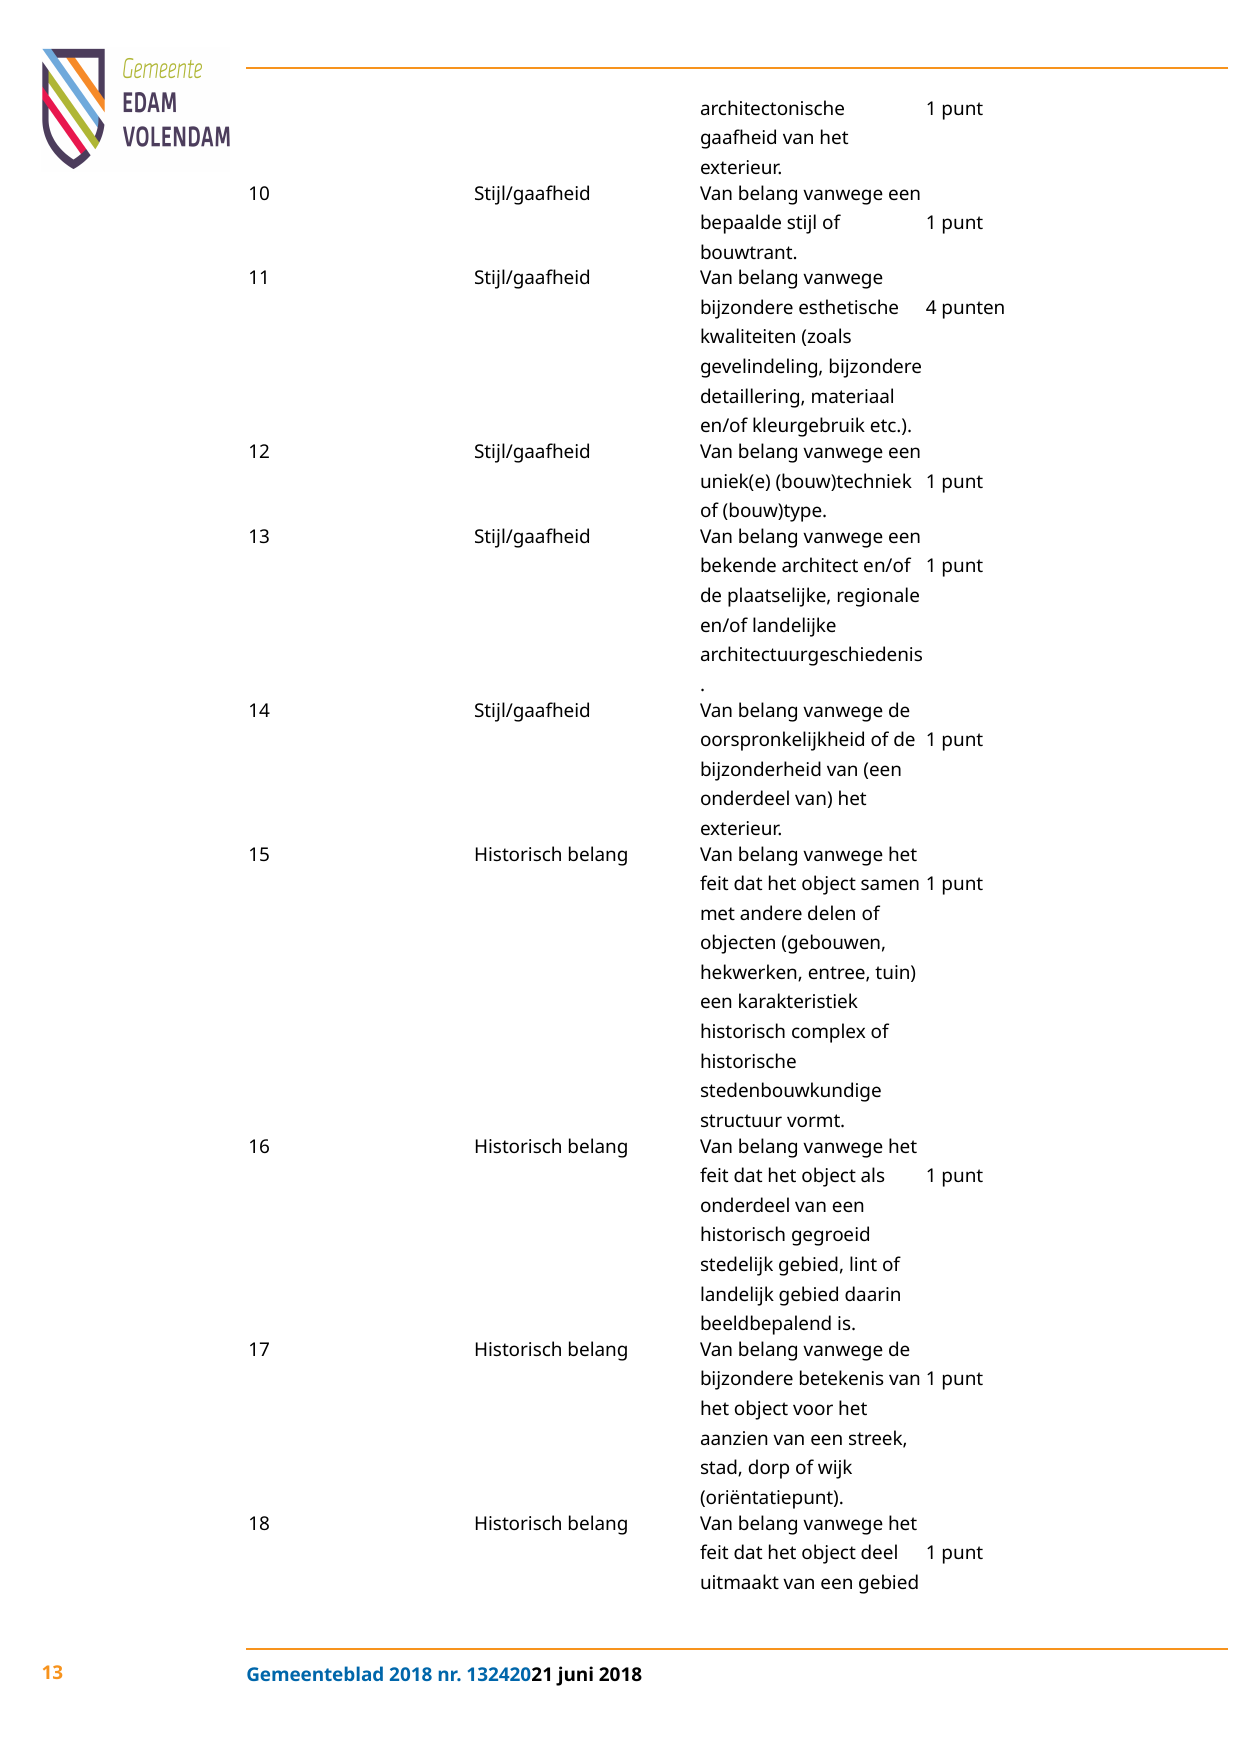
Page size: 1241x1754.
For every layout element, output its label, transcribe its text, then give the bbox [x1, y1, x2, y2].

table_cell Historisch belang [474, 841, 700, 1133]
table_cell Van belang vanwege een bekende architect en/of de plaatselijke, regionale en/of landelijke architectuurgeschiedenis. [700, 523, 926, 697]
table_cell Van belang vanwege de bijzondere betekenis van het object voor het aanzien van een streek, stad, dorp of wijk (oriëntatiepunt). [700, 1336, 926, 1510]
table_cell 13 [248, 523, 474, 697]
table_cell Van belang vanwege een bepaalde stijl of bouwtrant. [700, 180, 926, 264]
table_cell 1 punt [926, 180, 1152, 264]
table_cell 1 punt [926, 523, 1152, 697]
table_cell 14 [248, 697, 474, 841]
table_cell Van belang vanwege het feit dat het object deel uitmaakt van een gebied [700, 1510, 926, 1594]
table_cell 4 punten [926, 265, 1152, 438]
table_cell Van belang vanwege de oorspronkelijkheid of de bijzonderheid van (een onderdeel van) het exterieur. [700, 697, 926, 841]
table_cell Historisch belang [474, 1133, 700, 1336]
table_cell 10 [248, 180, 474, 264]
table_cell architectonische gaafheid van het exterieur. [700, 95, 926, 180]
table_cell Van belang vanwege het feit dat het object samen met andere delen of objecten (gebouwen, hekwerken, entree, tuin) een karakteristiek historisch complex of historische stedenbouwkundige structuur vormt. [700, 841, 926, 1133]
table_cell 1 punt [926, 95, 1152, 180]
table_cell 12 [248, 438, 474, 523]
table_cell Van belang vanwege het feit dat het object als onderdeel van een historisch gegroeid stedelijk gebied, lint of landelijk gebied daarin beeldbepalend is. [700, 1133, 926, 1336]
table_cell Stijl/gaafheid [474, 180, 700, 264]
table_cell 1 punt [926, 697, 1152, 841]
table_cell 15 [248, 841, 474, 1133]
table_cell Stijl/gaafheid [474, 523, 700, 697]
table_cell Van belang vanwege bijzondere esthetische kwaliteiten (zoals gevelindeling, bijzondere detaillering, materiaal en/of kleurgebruik etc.). [700, 265, 926, 438]
table_cell 1 punt [926, 1510, 1152, 1594]
table_cell Stijl/gaafheid [474, 265, 700, 438]
table_cell [474, 95, 700, 180]
table_cell Historisch belang [474, 1510, 700, 1594]
table_cell 1 punt [926, 1336, 1152, 1510]
table_cell Stijl/gaafheid [474, 697, 700, 841]
table_cell 1 punt [926, 438, 1152, 523]
table_cell 1 punt [926, 841, 1152, 1133]
picture [41, 47, 231, 172]
table_cell 11 [248, 265, 474, 438]
table_cell Historisch belang [474, 1336, 700, 1510]
table_cell 1 punt [926, 1133, 1152, 1336]
table_cell Stijl/gaafheid [474, 438, 700, 523]
table_cell 17 [248, 1336, 474, 1510]
table_cell Van belang vanwege een uniek(e) (bouw)techniek of (bouw)type. [700, 438, 926, 523]
table_cell 16 [248, 1133, 474, 1336]
table_cell 18 [248, 1510, 474, 1594]
table_cell [248, 95, 474, 180]
